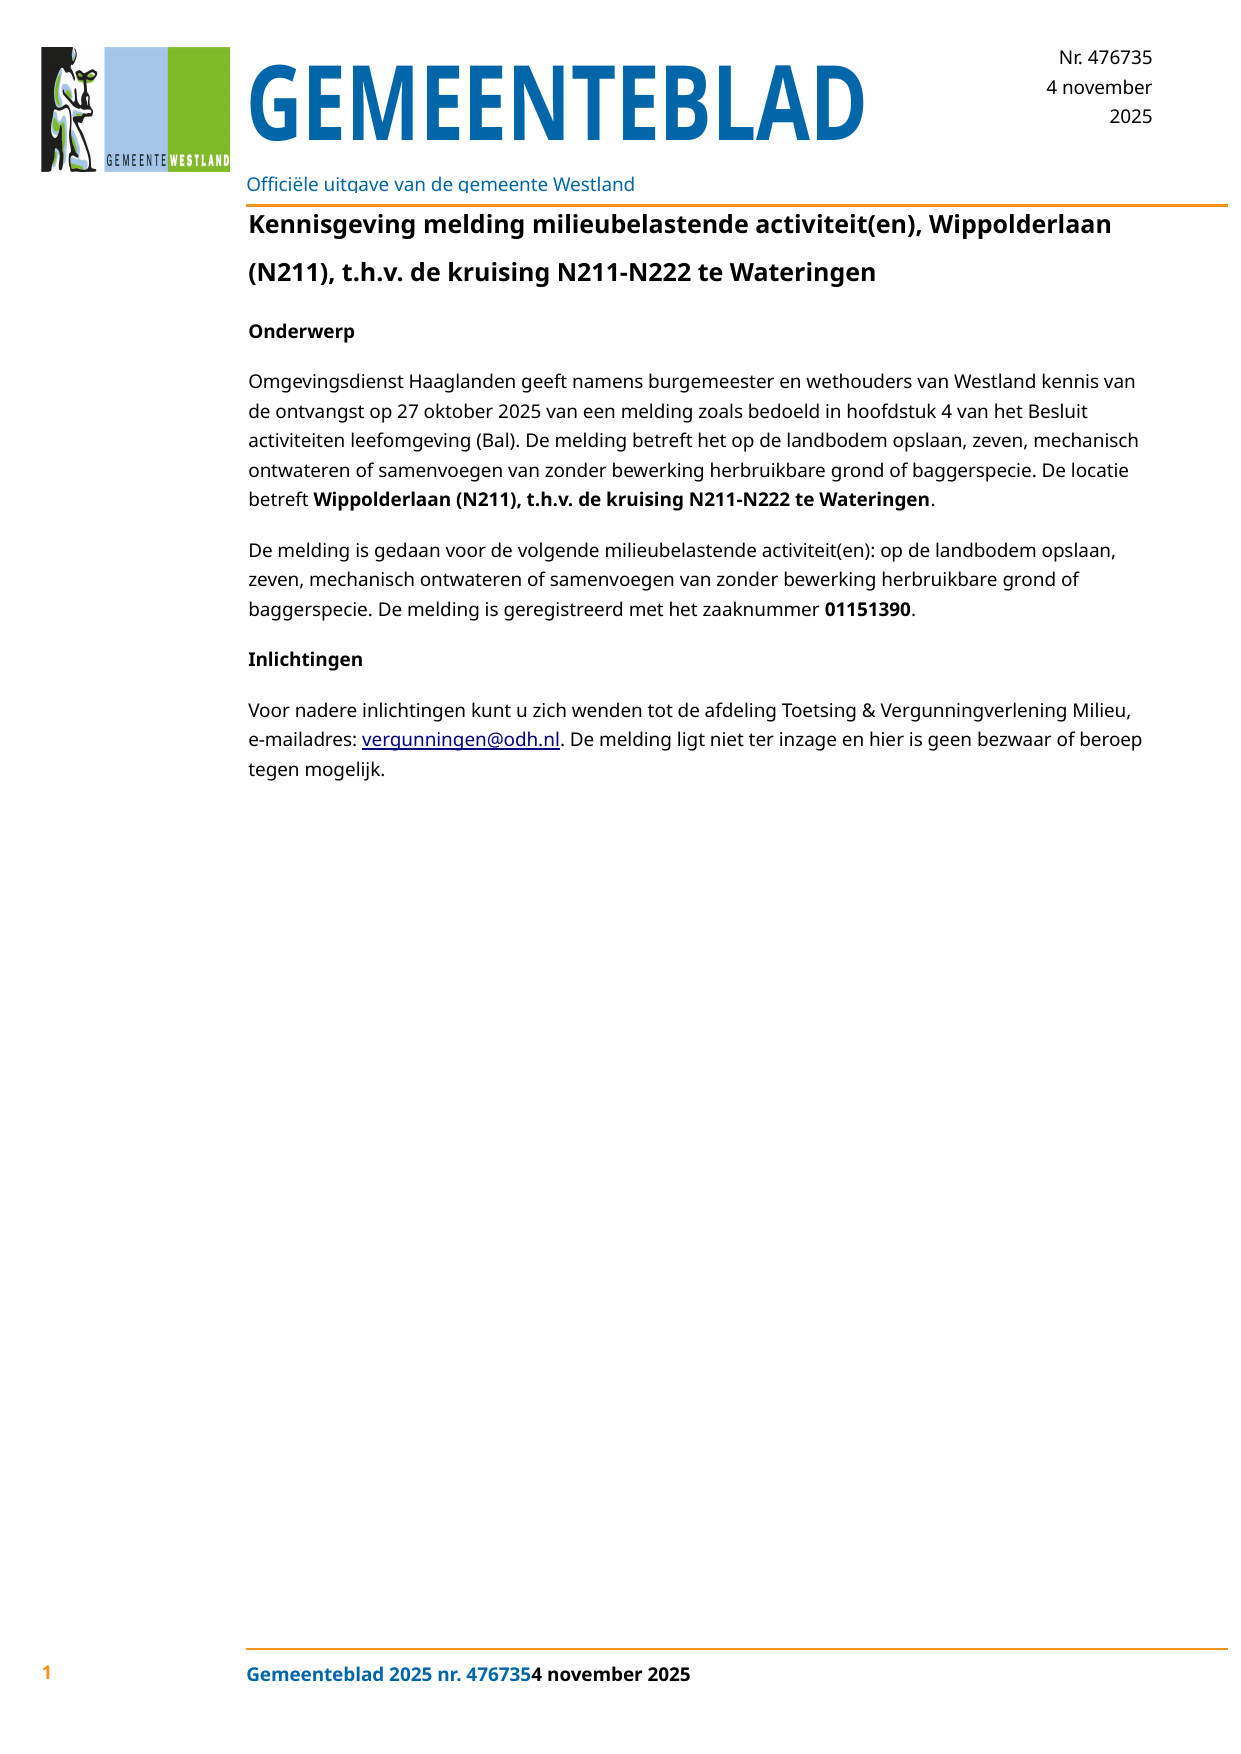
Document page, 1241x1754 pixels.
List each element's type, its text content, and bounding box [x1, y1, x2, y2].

text De melding is gedaan voor de volgende milieubelastende activiteit(en): op de landbodem opslaan, zeven, mechanisch ontwateren of samenvoegen van zonder bewerking herbruikbare grond of baggerspecie. De melding is geregistreerd met het zaaknummer 01151390. [248, 537, 1152, 622]
text Voor nadere inlichtingen kunt u zich wenden tot de afdeling Toetsing & Vergunningverlening Milieu, e-mailadres: vergunningen@odh.nl. De melding ligt niet ter inzage en hier is geen bezwaar of beroep tegen mogelijk. [248, 697, 1152, 782]
text Kennisgeving melding milieubelastende activiteit(en), Wippolderlaan (N211), t.h.v. de kruising N211-N222 te Wateringen [248, 207, 1152, 288]
text Inlichtingen [248, 647, 1152, 672]
text Omgevingsdienst Haaglanden geeft namens burgemeester en wethouders van Westland kennis van de ontvangst op 27 oktober 2025 van een melding zoals bedoeld in hoofdstuk 4 van het Besluit activiteiten leefomgeving (Bal). De melding betreft het op de landbodem opslaan, zeven, mechanisch ontwateren of samenvoegen van zonder bewerking herbruikbare grond of baggerspecie. De locatie betreft Wippolderlaan (N211), t.h.v. de kruising N211-N222 te Wateringen. [248, 368, 1152, 512]
picture [41, 47, 231, 172]
text Onderwerp [248, 318, 1152, 344]
